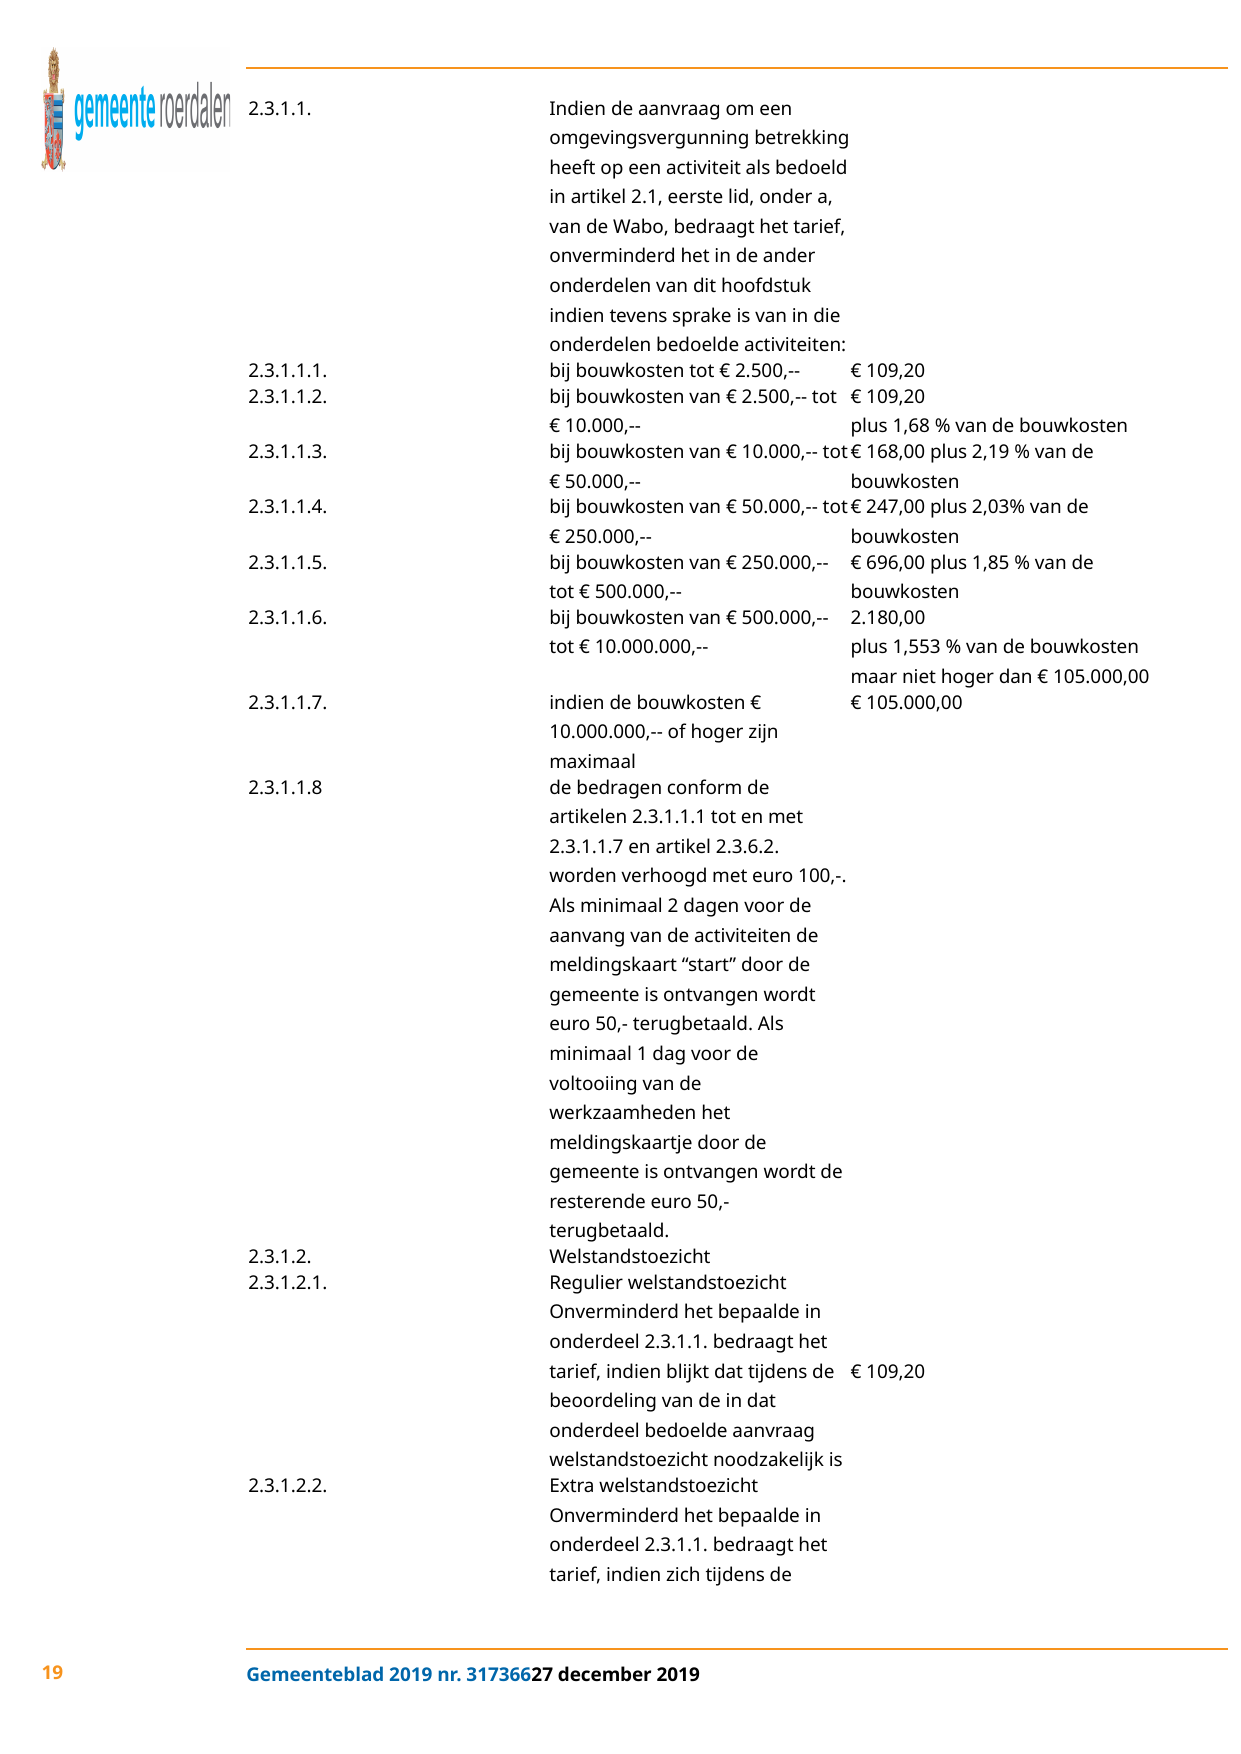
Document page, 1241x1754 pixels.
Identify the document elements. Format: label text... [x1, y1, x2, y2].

table_cell 2.3.1.1.3. [248, 438, 549, 493]
table_cell de bedragen conform de artikelen 2.3.1.1.1 tot en met 2.3.1.1.7 en artikel 2.3.6.2. worden verhoogd met euro 100,-. Als minimaal 2 dagen voor de aanvang van de activiteiten de meldingskaart “start” door de gemeente is ontvangen wordt euro 50,- terugbetaald. Als minimaal 1 dag voor de voltooiing van de werkzaamheden het meldingskaartje door de gemeente is ontvangen wordt de resterende euro 50,- terugbetaald. [549, 774, 850, 1243]
table_cell Indien de aanvraag om een omgevingsvergunning betrekking heeft op een activiteit als bedoeld in artikel 2.1, eerste lid, onder a, van de Wabo, bedraagt het tarief, onverminderd het in de ander onderdelen van dit hoofdstuk indien tevens sprake is van in die onderdelen bedoelde activiteiten: [549, 95, 850, 357]
picture [41, 47, 231, 172]
table_cell € 696,00 plus 1,85 % van de bouwkosten [850, 549, 1152, 604]
table_cell 2.3.1.1.8 [248, 774, 549, 1243]
table_cell Regulier welstandstoezicht Onverminderd het bepaalde in onderdeel 2.3.1.1. bedraagt het tarief, indien blijkt dat tijdens de beoordeling van de in dat onderdeel bedoelde aanvraag welstandstoezicht noodzakelijk is [549, 1269, 850, 1472]
table_cell bij bouwkosten van € 10.000,-- tot € 50.000,-- [549, 438, 850, 493]
table_cell [850, 1244, 1152, 1269]
table_cell 2.3.1.1. [248, 95, 549, 357]
table_cell 2.3.1.1.4. [248, 494, 549, 549]
table_cell € 247,00 plus 2,03% van de bouwkosten [850, 494, 1152, 549]
table_cell 2.3.1.1.1. [248, 357, 549, 383]
table_cell 2.3.1.2.1. [248, 1269, 549, 1472]
table_cell Welstandstoezicht [549, 1244, 850, 1269]
table_cell bij bouwkosten van € 50.000,-- tot € 250.000,-- [549, 494, 850, 549]
table_cell € 168,00 plus 2,19 % van de bouwkosten [850, 438, 1152, 493]
table_cell [850, 95, 1152, 357]
table_cell indien de bouwkosten € 10.000.000,-- of hoger zijn maximaal [549, 689, 850, 774]
table_cell 2.3.1.1.5. [248, 549, 549, 604]
table_cell bij bouwkosten van € 250.000,-- tot € 500.000,-- [549, 549, 850, 604]
table_cell € 109,20 [850, 1269, 1152, 1472]
table_cell € 109,20 plus 1,68 % van de bouwkosten [850, 383, 1152, 438]
table_cell 2.3.1.2. [248, 1244, 549, 1269]
table_cell 2.3.1.1.7. [248, 689, 549, 774]
table_cell [850, 1473, 1152, 1587]
table_cell € 109,20 [850, 357, 1152, 383]
table_cell bij bouwkosten tot € 2.500,-- [549, 357, 850, 383]
table_cell bij bouwkosten van € 500.000,-- tot € 10.000.000,-- [549, 604, 850, 689]
table_cell Extra welstandstoezicht Onverminderd het bepaalde in onderdeel 2.3.1.1. bedraagt het tarief, indien zich tijdens de [549, 1473, 850, 1587]
table_cell bij bouwkosten van € 2.500,-- tot € 10.000,-- [549, 383, 850, 438]
table_cell 2.3.1.1.6. [248, 604, 549, 689]
table_cell € 105.000,00 [850, 689, 1152, 774]
table_cell 2.3.1.2.2. [248, 1473, 549, 1587]
table_cell 2.180,00 plus 1,553 % van de bouwkosten maar niet hoger dan € 105.000,00 [850, 604, 1152, 689]
table_cell [850, 774, 1152, 1243]
table_cell 2.3.1.1.2. [248, 383, 549, 438]
